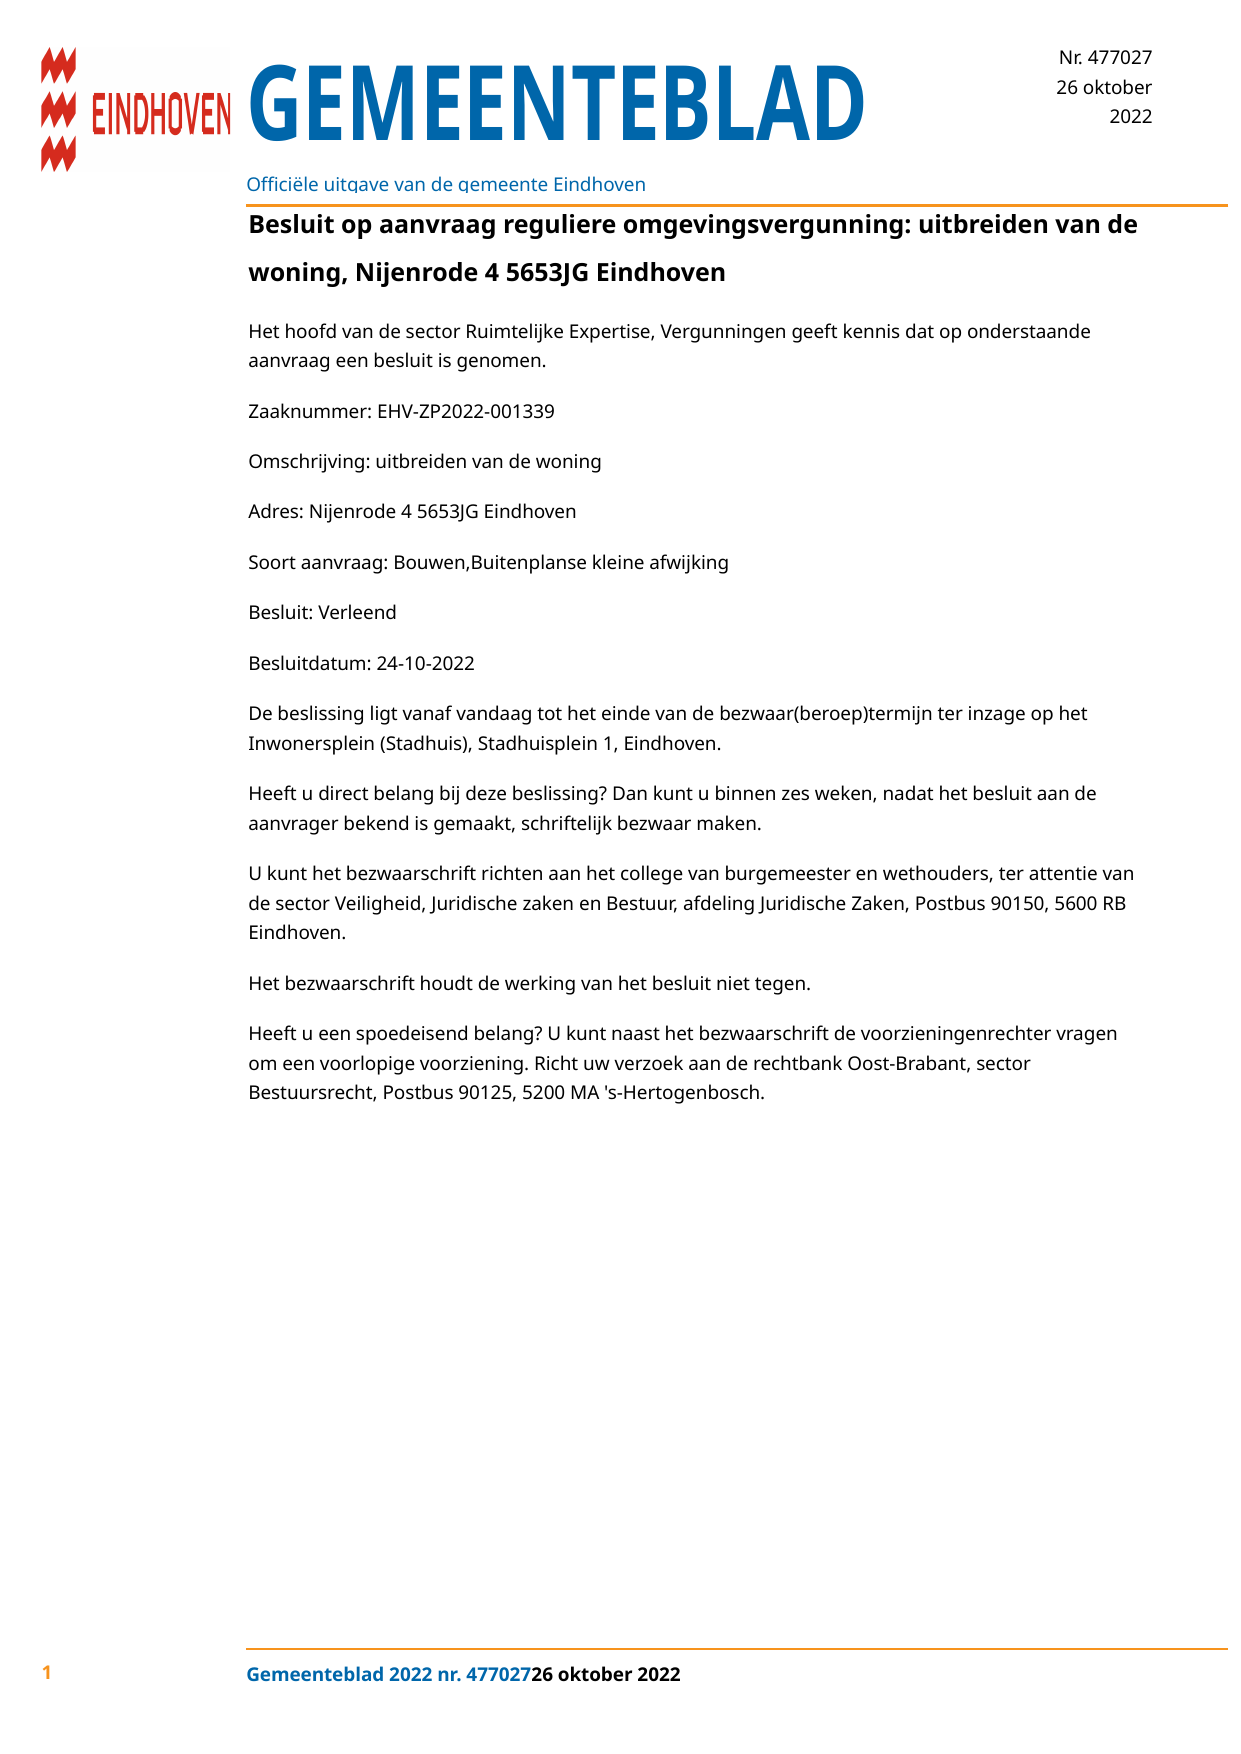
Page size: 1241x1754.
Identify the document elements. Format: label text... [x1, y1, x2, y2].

text Het hoofd van de sector Ruimtelijke Expertise, Vergunningen geeft kennis dat op onderstaande aanvraag een besluit is genomen. [248, 318, 1152, 373]
text Besluit op aanvraag reguliere omgevingsvergunning: uitbreiden van de woning, Nijenrode 4 5653JG Eindhoven [248, 207, 1152, 288]
text Heeft u een spoedeisend belang? U kunt naast het bezwaarschrift de voorzieningenrechter vragen om een voorlopige voorziening. Richt uw verzoek aan de rechtbank Oost-Brabant, sector Bestuursrecht, Postbus 90125, 5200 MA 's-Hertogenbosch. [248, 1020, 1152, 1105]
text De beslissing ligt vanaf vandaag tot het einde van de bezwaar(beroep)termijn ter inzage op het Inwonersplein (Stadhuis), Stadhuisplein 1, Eindhoven. [248, 700, 1152, 756]
text Besluitdatum: 24-10-2022 [248, 650, 1152, 676]
text Zaaknummer: EHV-ZP2022-001339 [248, 398, 1152, 424]
text Het bezwaarschrift houdt de werking van het besluit niet tegen. [248, 970, 1152, 996]
text Omschrijving: uitbreiden van de woning [248, 448, 1152, 474]
picture [41, 47, 231, 172]
text Adres: Nijenrode 4 5653JG Eindhoven [248, 499, 1152, 524]
text Soort aanvraag: Bouwen,Buitenplanse kleine afwijking [248, 549, 1152, 575]
text Besluit: Verleend [248, 599, 1152, 625]
text U kunt het bezwaarschrift richten aan het college van burgemeester en wethouders, ter attentie van de sector Veiligheid, Juridische zaken en Bestuur, afdeling Juridische Zaken, Postbus 90150, 5600 RB Eindhoven. [248, 860, 1152, 945]
text Heeft u direct belang bij deze beslissing? Dan kunt u binnen zes weken, nadat het besluit aan de aanvrager bekend is gemaakt, schriftelijk bezwaar maken. [248, 780, 1152, 836]
